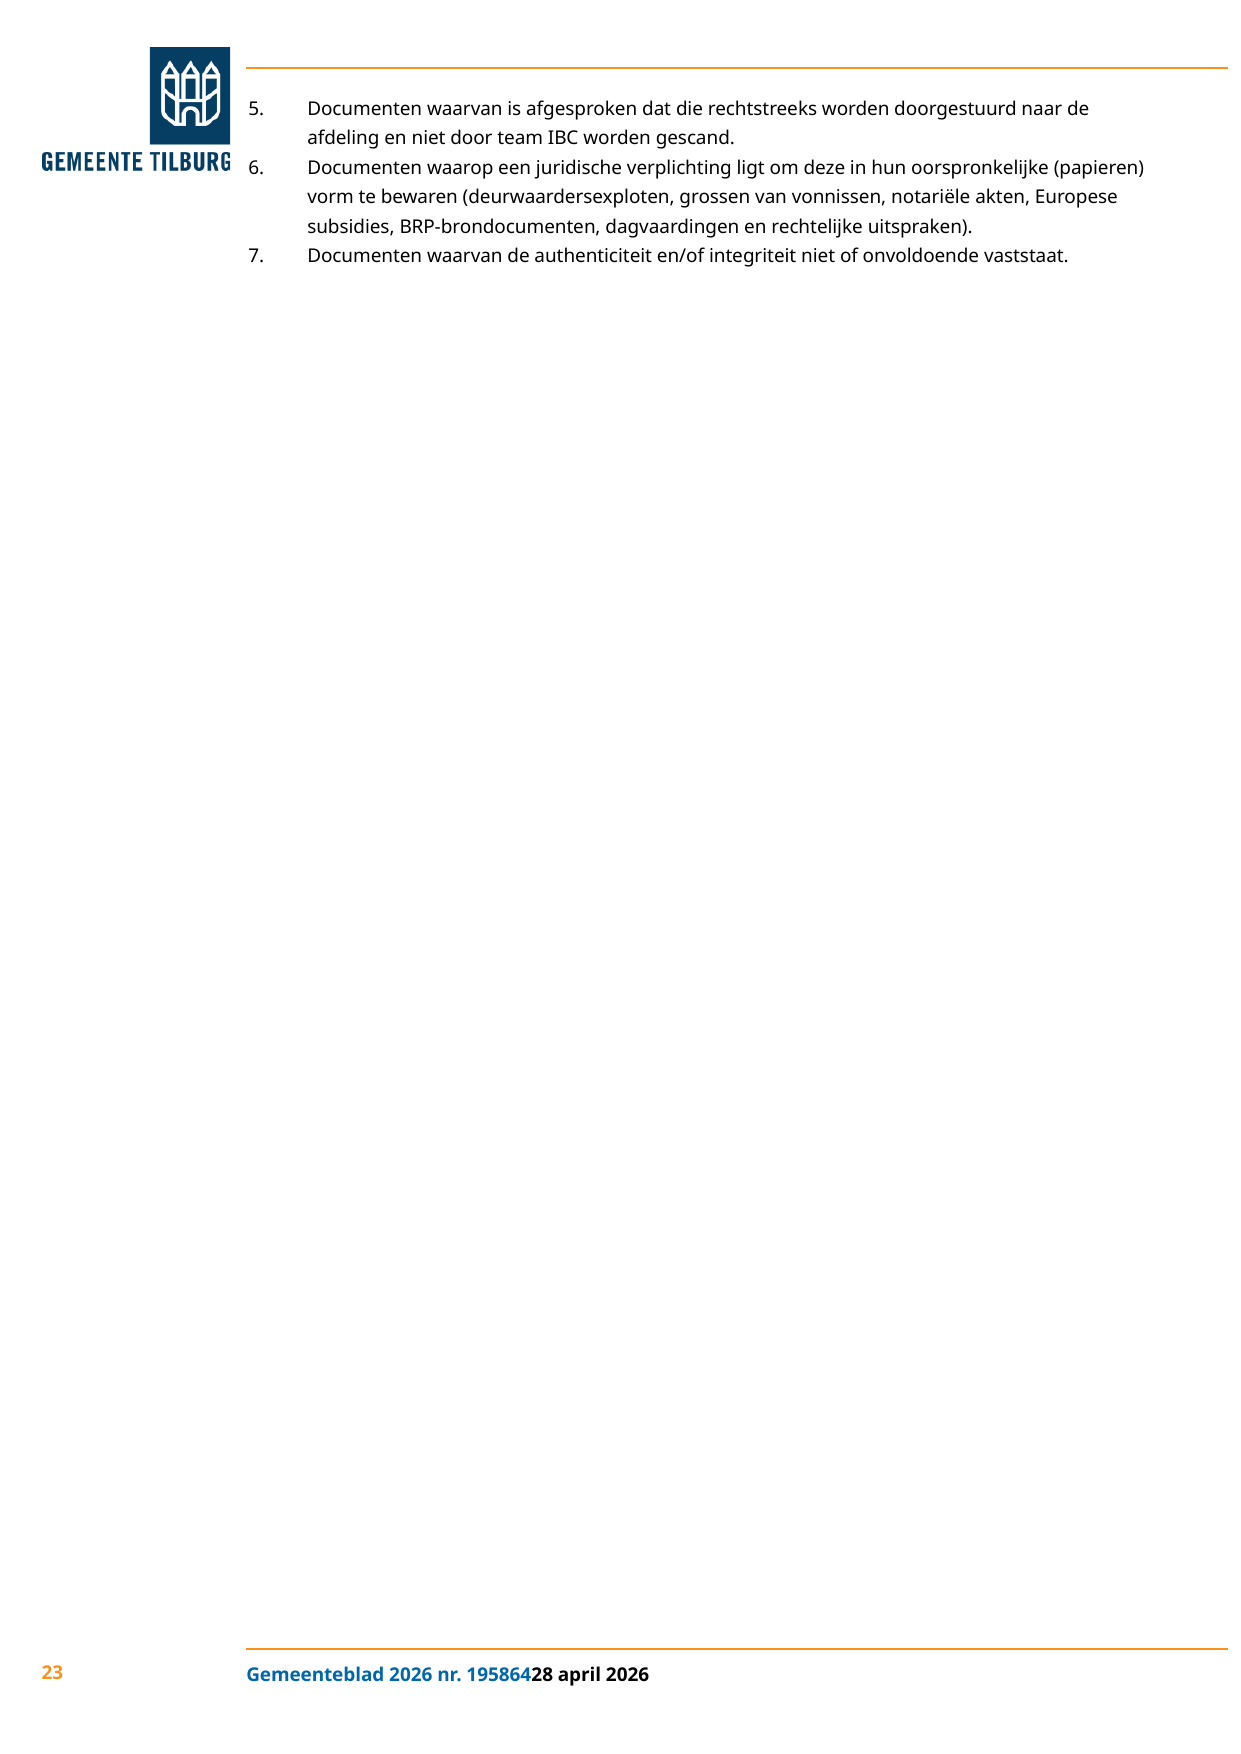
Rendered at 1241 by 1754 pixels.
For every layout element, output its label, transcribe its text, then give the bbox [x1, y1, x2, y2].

list Documenten waarvan de authenticiteit en/of integriteit niet of onvoldoende vaststaat. [248, 243, 1152, 268]
list Documenten waarvan is afgesproken dat die rechtstreeks worden doorgestuurd naar de afdeling en niet door team IBC worden gescand. [248, 95, 1152, 150]
picture [41, 47, 231, 172]
list Documenten waarop een juridische verplichting ligt om deze in hun oorspronkelijke (papieren) vorm te bewaren (deurwaardersexploten, grossen van vonnissen, notariële akten, Europese subsidies, BRP-brondocumenten, dagvaardingen en rechtelijke uitspraken). [248, 154, 1152, 239]
